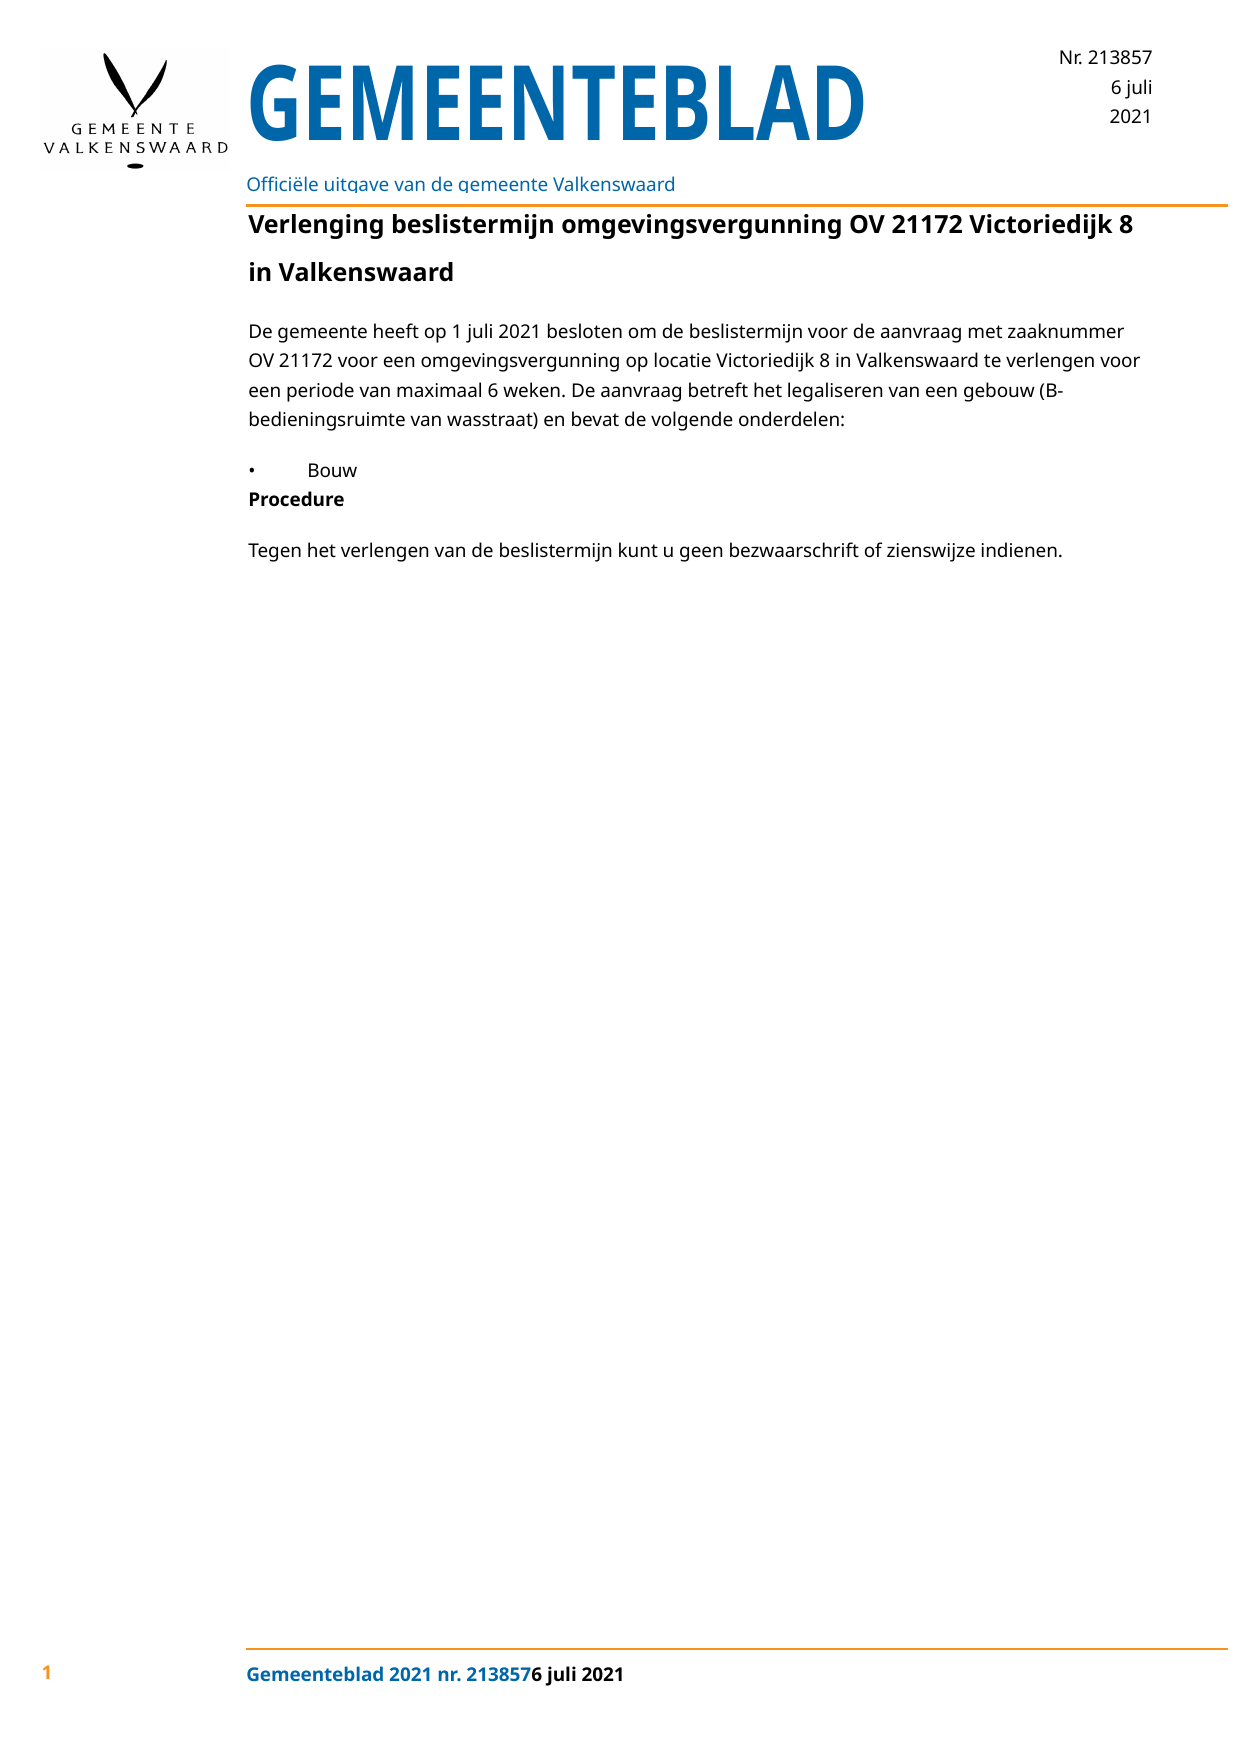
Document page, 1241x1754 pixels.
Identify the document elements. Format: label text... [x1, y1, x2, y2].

picture [41, 47, 231, 172]
text Procedure [248, 487, 1152, 512]
text De gemeente heeft op 1 juli 2021 besloten om de beslistermijn voor de aanvraag met zaaknummer OV 21172 voor een omgevingsvergunning op locatie Victoriedijk 8 in Valkenswaard te verlengen voor een periode van maximaal 6 weken. De aanvraag betreft het legaliseren van een gebouw (B-bedieningsruimte van wasstraat) en bevat de volgende onderdelen: [248, 318, 1152, 432]
text Verlenging beslistermijn omgevingsvergunning OV 21172 Victoriedijk 8 in Valkenswaard [248, 207, 1152, 288]
list Bouw [248, 457, 1152, 483]
text Tegen het verlengen van de beslistermijn kunt u geen bezwaarschrift of zienswijze indienen. [248, 537, 1152, 563]
